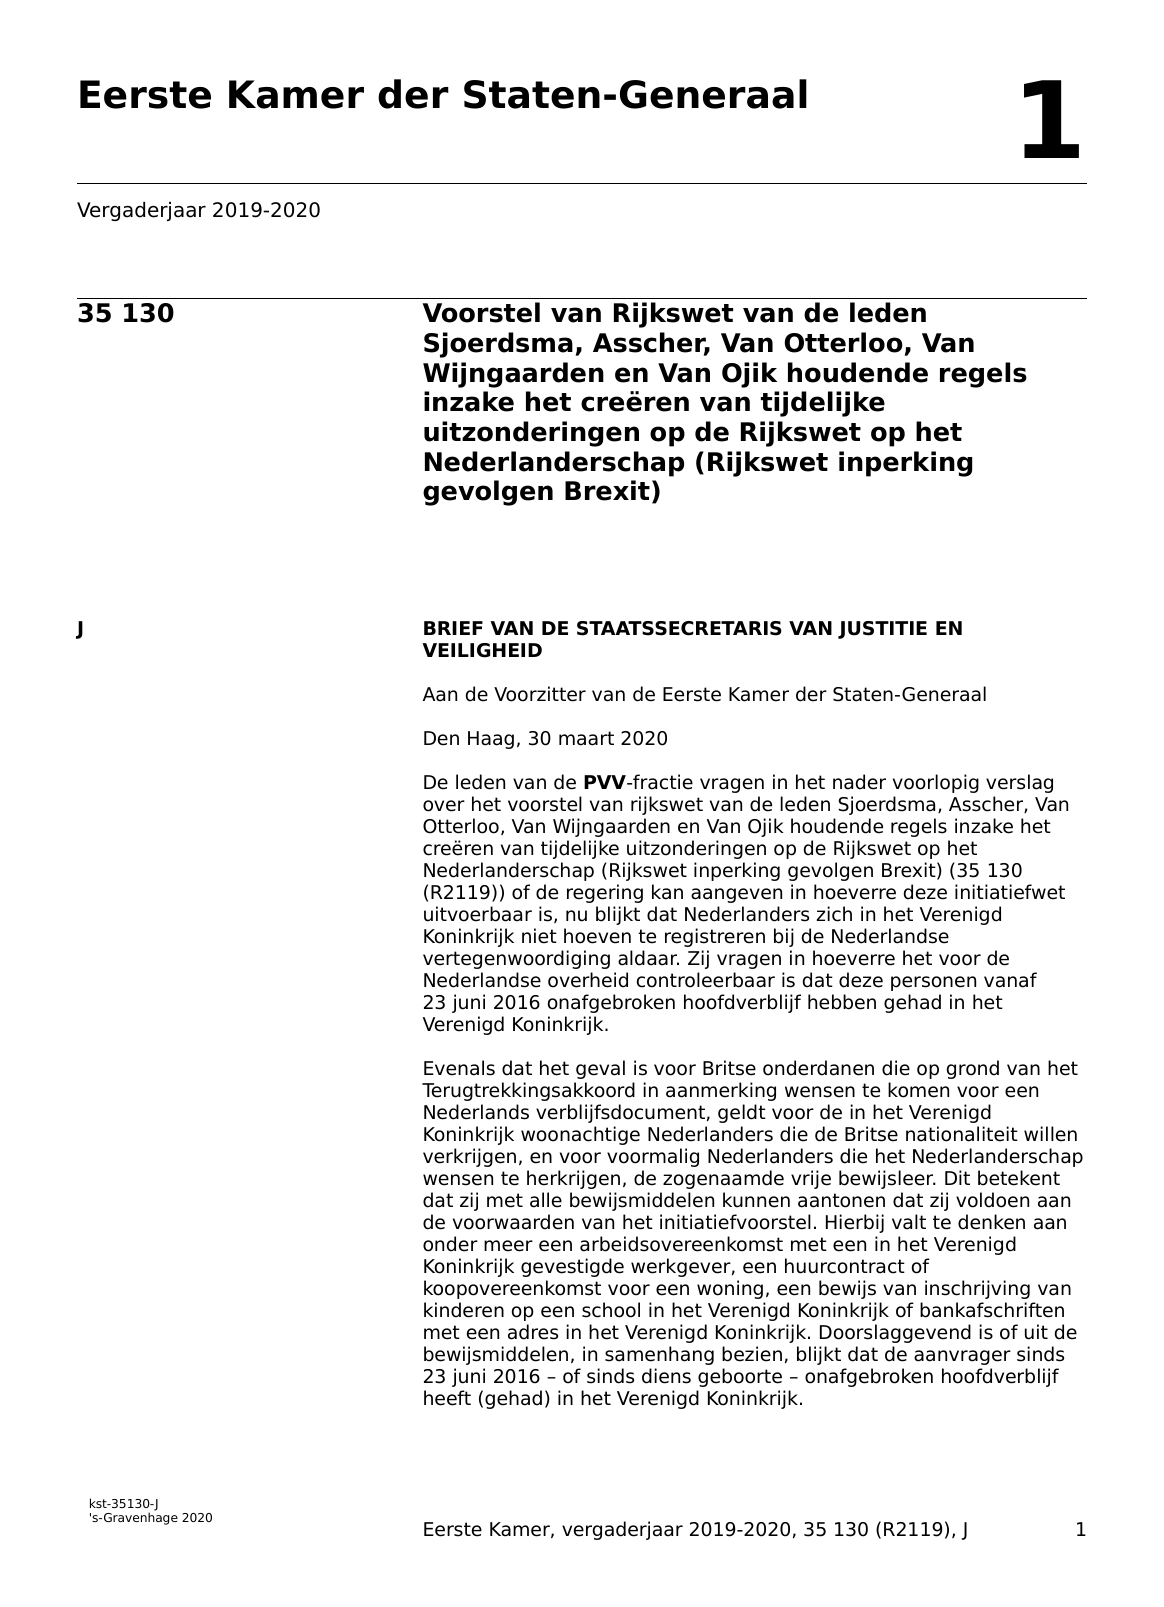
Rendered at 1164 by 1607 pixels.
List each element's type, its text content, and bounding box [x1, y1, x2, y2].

subtitle J BRIEF VAN DE STAATSSECRETARIS VAN JUSTITIE EN VEILIGHEID [77, 618, 1087, 662]
text Evenals dat het geval is voor Britse onderdanen die op grond van het Terugtrekkingsakkoord in aanmerking wensen te komen voor een Nederlands verblijfsdocument, geldt voor de in het Verenigd Koninkrijk woonachtige Nederlanders die de Britse nationaliteit willen verkrijgen, en voor voormalig Nederlanders die het Nederlanderschap wensen te herkrijgen, de zogenaamde vrije bewijsleer. Dit betekent dat zij met alle bewijsmiddelen kunnen aantonen dat zij voldoen aan de voorwaarden van het initiatiefvoorstel. Hierbij valt te denken aan onder meer een arbeidsovereenkomst met een in het Verenigd Koninkrijk gevestigde werkgever, een huurcontract of koopovereenkomst voor een woning, een bewijs van inschrijving van kinderen op een school in het Verenigd Koninkrijk of bankafschriften met een adres in het Verenigd Koninkrijk. Doorslaggevend is of uit de bewijsmiddelen, in samenhang bezien, blijkt dat de aanvrager sinds 23 juni 2016 – of sinds diens geboorte – onafgebroken hoofdverblijf heeft (gehad) in het Verenigd Koninkrijk. [422, 1058, 1087, 1410]
text 's-Gravenhage 2020 [88, 1511, 323, 1525]
table_cell Vergaderjaar 2019-2020 [77, 184, 1087, 298]
text De leden van de PVV-fractie vragen in het nader voorlopig verslag over het voorstel van rijkswet van de leden Sjoerdsma, Asscher, Van Otterloo, Van Wijngaarden en Van Ojik houdende regels inzake het creëren van tijdelijke uitzonderingen op de Rijkswet op het Nederlanderschap (Rijkswet inperking gevolgen Brexit) (35 130 (R2119)) of de regering kan aangeven in hoeverre deze initiatiefwet uitvoerbaar is, nu blijkt dat Nederlanders zich in het Verenigd Koninkrijk niet hoeven te registreren bij de Nederlandse vertegenwoordiging aldaar. Zij vragen in hoeverre het voor de Nederlandse overheid controleerbaar is dat deze personen vanaf 23 juni 2016 onafgebroken hoofdverblijf hebben gehad in het Verenigd Koninkrijk. [422, 772, 1087, 1036]
subtitle 35 130 Voorstel van Rijkswet van de leden Sjoerdsma, Asscher, Van Otterloo, Van Wijngaarden en Van Ojik houdende regels inzake het creëren van tijdelijke uitzonderingen op de Rijkswet op het Nederlanderschap (Rijkswet inperking gevolgen Brexit) [77, 299, 1087, 507]
table_header 1 [886, 59, 1087, 183]
text Aan de Voorzitter van de Eerste Kamer der Staten-Generaal [422, 684, 1087, 706]
text kst-35130-J [88, 1497, 323, 1511]
text Den Haag, 30 maart 2020 [422, 728, 1087, 750]
table_header Eerste Kamer der Staten-Generaal [77, 59, 886, 183]
